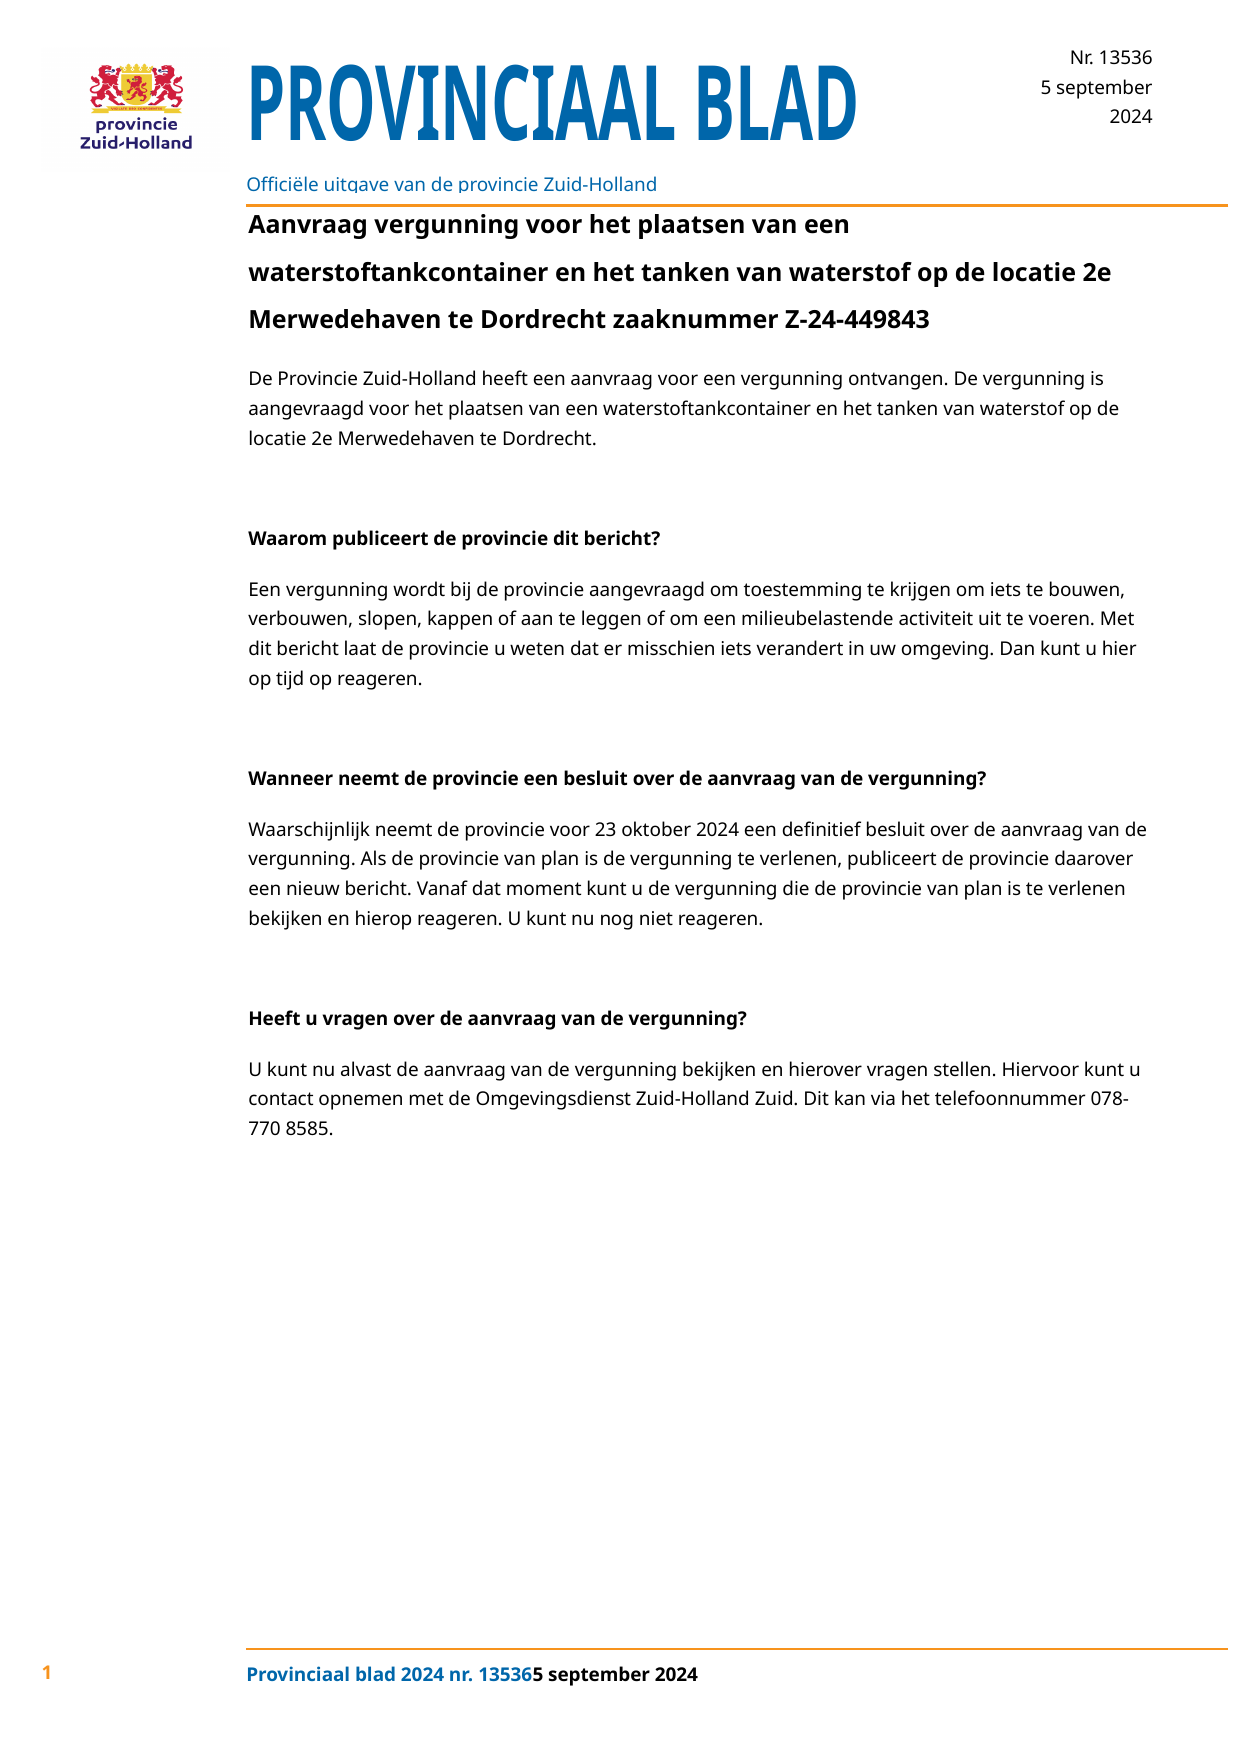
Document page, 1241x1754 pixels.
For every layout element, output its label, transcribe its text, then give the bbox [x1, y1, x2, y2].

text U kunt nu alvast de aanvraag van de vergunning bekijken en hierover vragen stellen. Hiervoor kunt u contact opnemen met de Omgevingsdienst Zuid-Holland Zuid. Dit kan via het telefoonnummer 078-770 8585. [248, 1056, 1152, 1141]
text Aanvraag vergunning voor het plaatsen van een waterstoftankcontainer en het tanken van waterstof op de locatie 2e Merwedehaven te Dordrecht zaaknummer Z-24-449843 [248, 207, 1152, 336]
text Een vergunning wordt bij de provincie aangevraagd om toestemming te krijgen om iets te bouwen, verbouwen, slopen, kappen of aan te leggen of om een milieubelastende activiteit uit te voeren. Met dit bericht laat de provincie u weten dat er misschien iets verandert in uw omgeving. Dan kunt u hier op tijd op reageren. [248, 576, 1152, 690]
picture [41, 47, 231, 172]
text Heeft u vragen over de aanvraag van de vergunning? [248, 1006, 1152, 1031]
text Waarom publiceert de provincie dit bericht? [248, 526, 1152, 551]
text Waarschijnlijk neemt de provincie voor 23 oktober 2024 een definitief besluit over de aanvraag van de vergunning. Als de provincie van plan is de vergunning te verlenen, publiceert de provincie daarover een nieuw bericht. Vanaf dat moment kunt u de vergunning die de provincie van plan is te verlenen bekijken en hierop reageren. U kunt nu nog niet reageren. [248, 816, 1152, 930]
text Wanneer neemt de provincie een besluit over de aanvraag van de vergunning? [248, 766, 1152, 791]
text De Provincie Zuid-Holland heeft een aanvraag voor een vergunning ontvangen. De vergunning is aangevraagd voor het plaatsen van een waterstoftankcontainer en het tanken van waterstof op de locatie 2e Merwedehaven te Dordrecht. [248, 366, 1152, 450]
